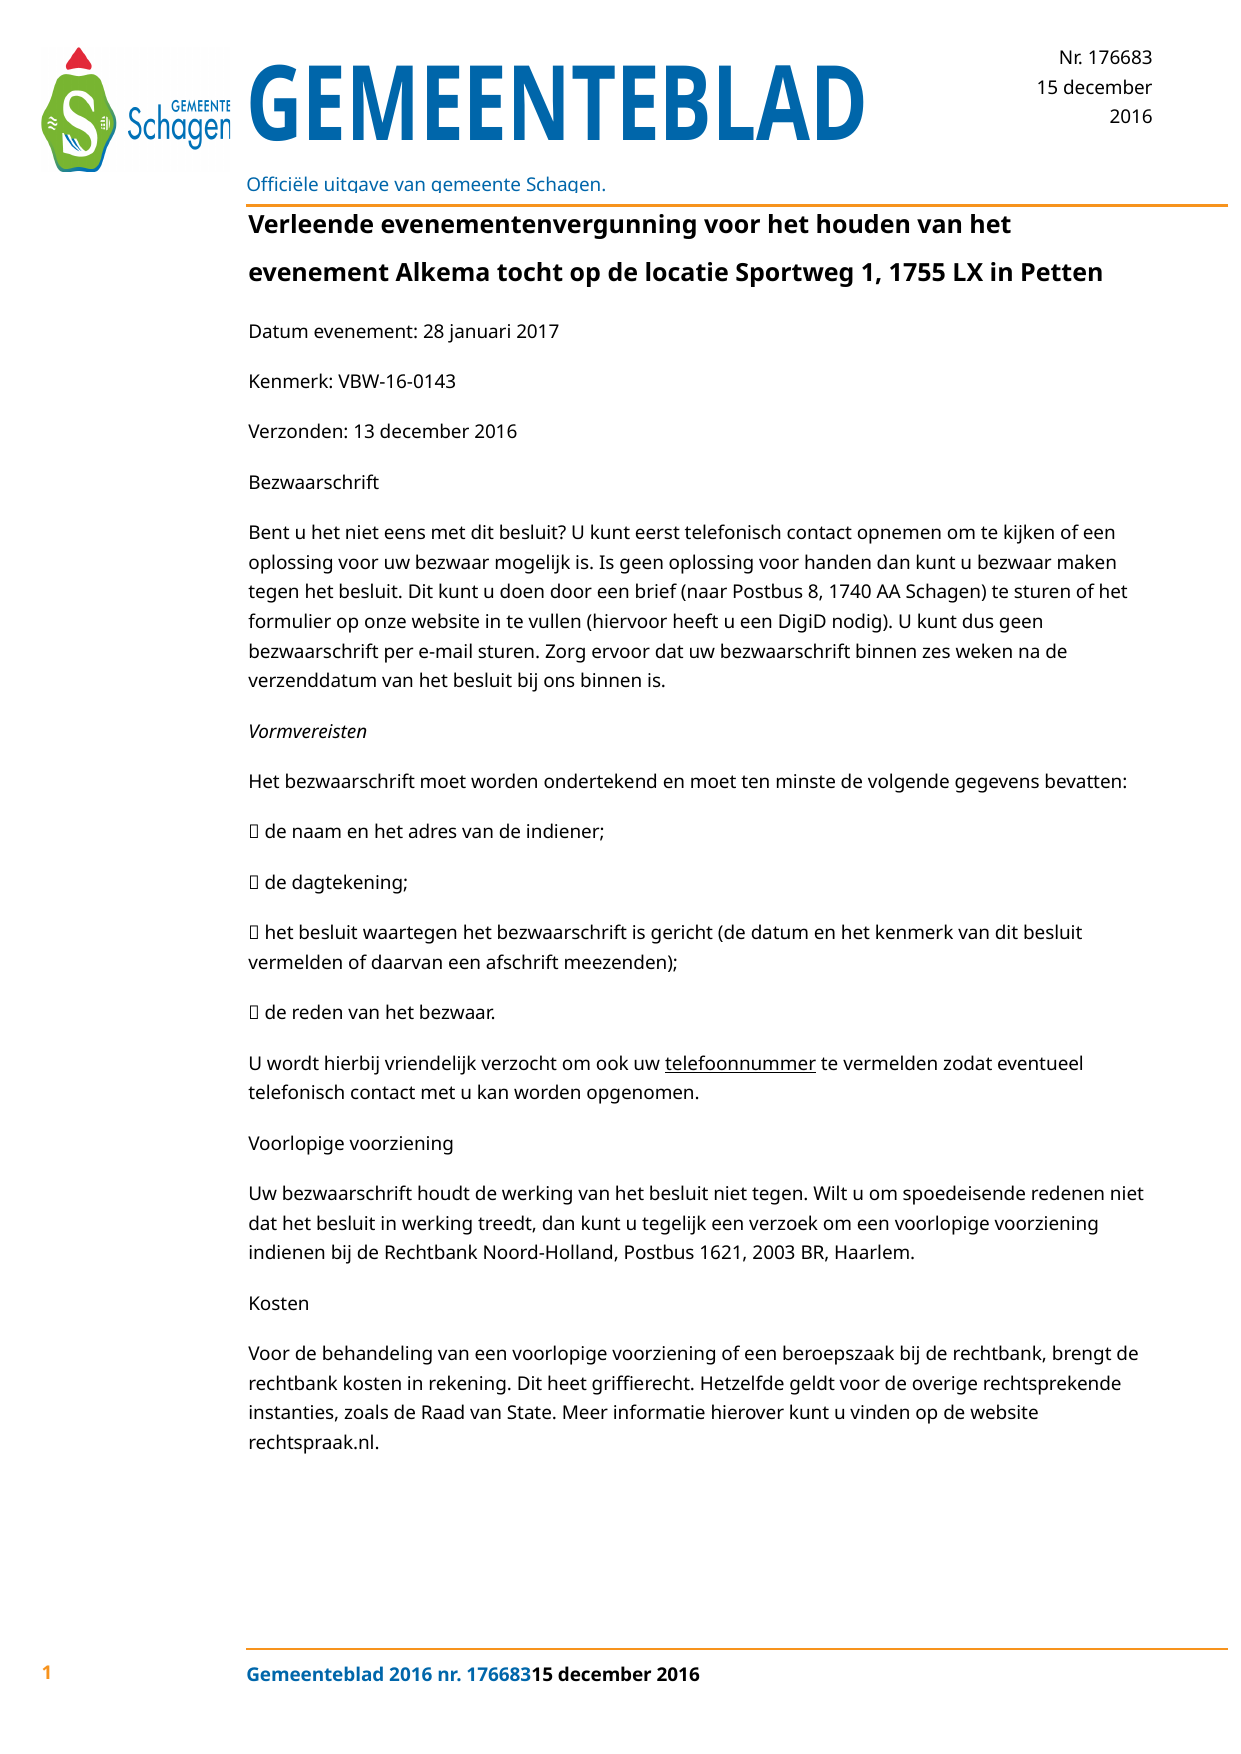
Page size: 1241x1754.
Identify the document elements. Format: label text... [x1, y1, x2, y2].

text Het bezwaarschrift moet worden ondertekend en moet ten minste de volgende gegevens bevatten: [248, 768, 1152, 794]
text Bezwaarschrift [248, 469, 1152, 495]
text U wordt hierbij vriendelijk verzocht om ook uw telefoonnummer te vermelden zodat eventueel telefonisch contact met u kan worden opgenomen. [248, 1050, 1152, 1105]
text Voor de behandeling van een voorlopige voorziening of een beroepszaak bij de rechtbank, brengt de rechtbank kosten in rekening. Dit heet griffierecht. Hetzelfde geldt voor de overige rechtsprekende instanties, zoals de Raad van State. Meer informatie hierover kunt u vinden op de website rechtspraak.nl. [248, 1340, 1152, 1455]
text  het besluit waartegen het bezwaarschrift is gericht (de datum en het kenmerk van dit besluit vermelden of daarvan een afschrift meezenden); [248, 919, 1152, 975]
text  de reden van het bezwaar. [248, 999, 1152, 1025]
text Uw bezwaarschrift houdt de werking van het besluit niet tegen. Wilt u om spoedeisende redenen niet dat het besluit in werking treedt, dan kunt u tegelijk een verzoek om een voorlopige voorziening indienen bij de Rechtbank Noord-Holland, Postbus 1621, 2003 BR, Haarlem. [248, 1180, 1152, 1265]
text  de dagtekening; [248, 869, 1152, 895]
text Bent u het niet eens met dit besluit? U kunt eerst telefonisch contact opnemen om te kijken of een oplossing voor uw bezwaar mogelijk is. Is geen oplossing voor handen dan kunt u bezwaar maken tegen het besluit. Dit kunt u doen door een brief (naar Postbus 8, 1740 AA Schagen) te sturen of het formulier op onze website in te vullen (hiervoor heeft u een DigiD nodig). U kunt dus geen bezwaarschrift per e-mail sturen. Zorg ervoor dat uw bezwaarschrift binnen zes weken na de verzenddatum van het besluit bij ons binnen is. [248, 519, 1152, 693]
text Datum evenement: 28 januari 2017 [248, 318, 1152, 344]
text Verzonden: 13 december 2016 [248, 419, 1152, 444]
text Kenmerk: VBW-16-0143 [248, 368, 1152, 394]
text  de naam en het adres van de indiener; [248, 819, 1152, 844]
text Kosten [248, 1290, 1152, 1316]
picture [41, 47, 231, 172]
text Voorlopige voorziening [248, 1130, 1152, 1156]
text Vormvereisten [248, 718, 1152, 744]
text Verleende evenementenvergunning voor het houden van het evenement Alkema tocht op de locatie Sportweg 1, 1755 LX in Petten [248, 207, 1152, 288]
